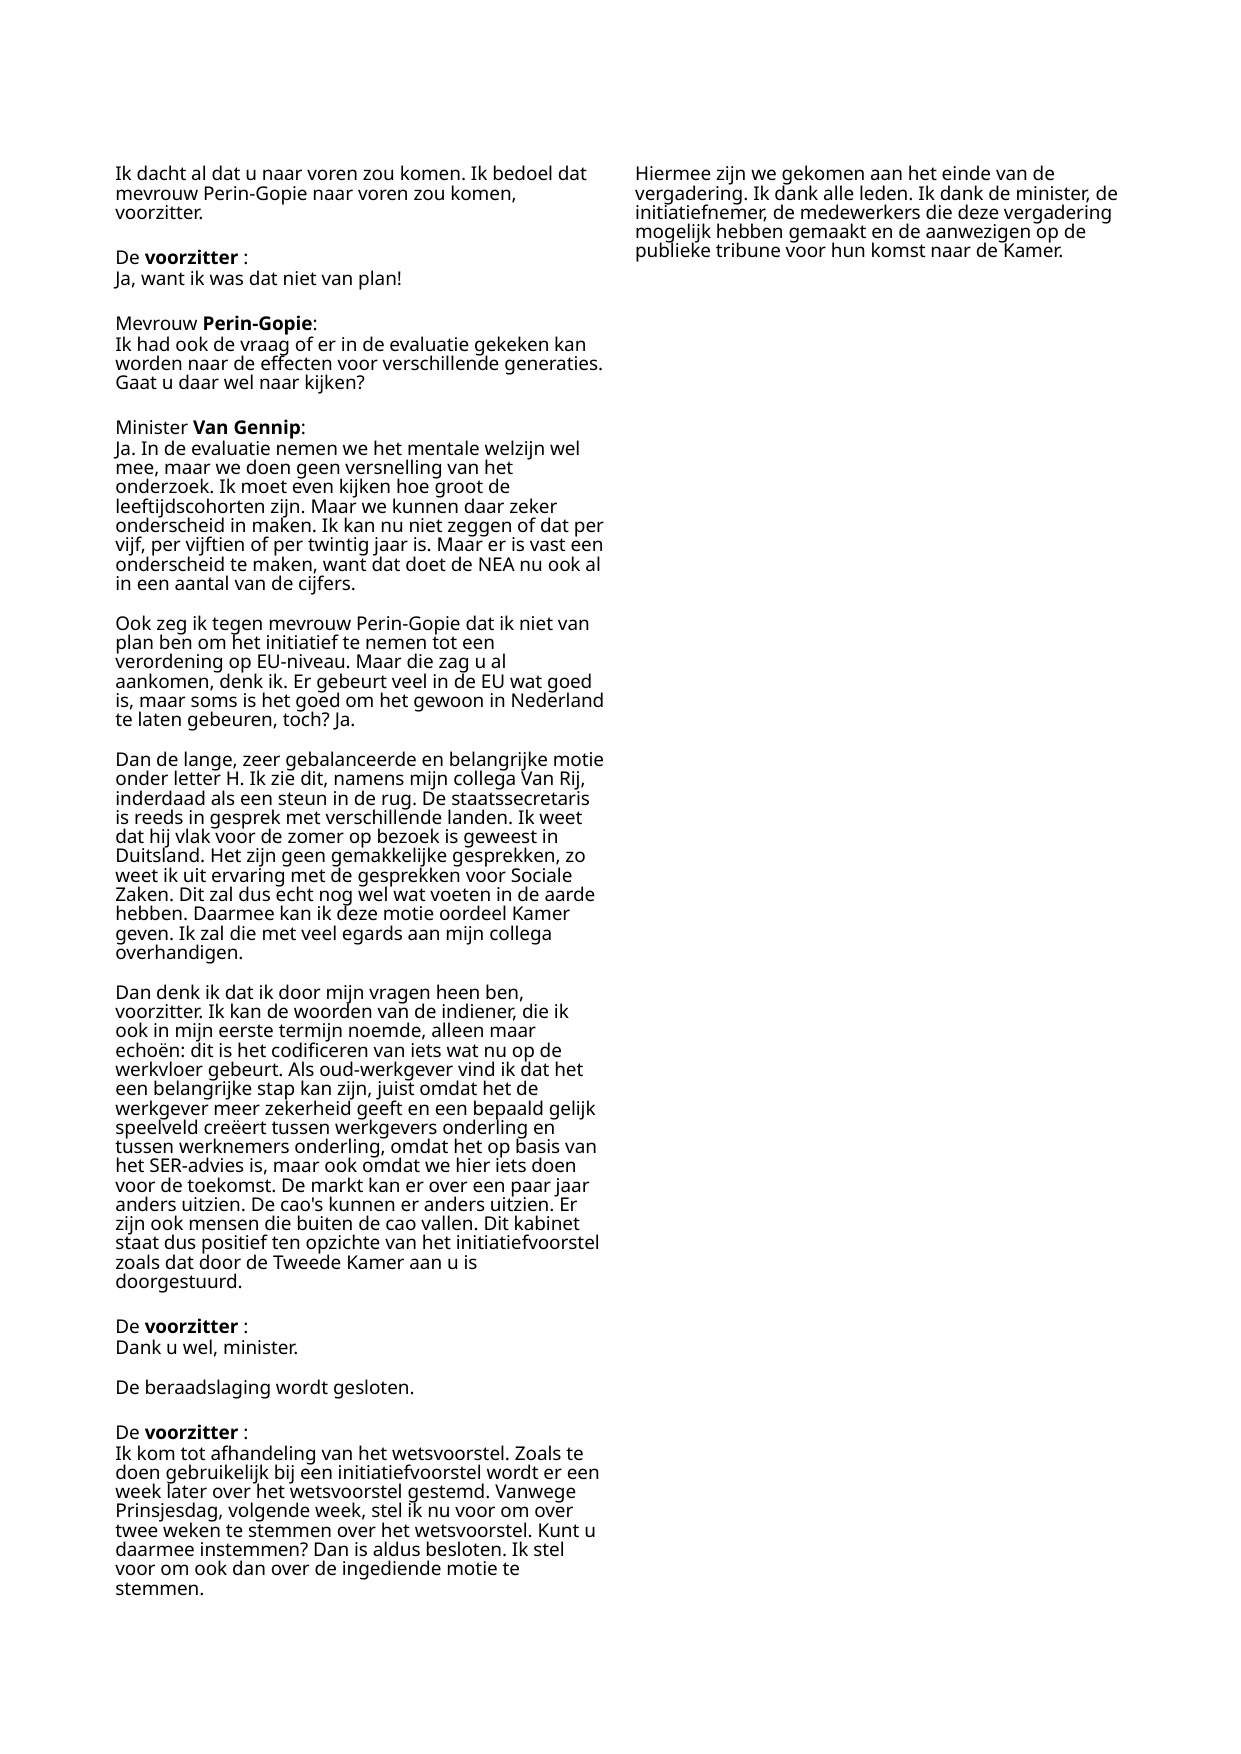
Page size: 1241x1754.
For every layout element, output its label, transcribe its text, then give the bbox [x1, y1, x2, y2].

text De voorzitter : [115, 1313, 605, 1339]
text Ik had ook de vraag of er in de evaluatie gekeken kan worden naar de effecten voor verschillende generaties. Gaat u daar wel naar kijken? [115, 336, 605, 393]
text Ja. In de evaluatie nemen we het mentale welzijn wel mee, maar we doen geen versnelling van het onderzoek. Ik moet even kijken hoe groot de leeftijdscohorten zijn. Maar we kunnen daar zeker onderscheid in maken. Ik kan nu niet zeggen of dat per vijf, per vijftien of per twintig jaar is. Maar er is vast een onderscheid te maken, want dat doet de NEA nu ook al in een aantal van de cijfers. [115, 440, 605, 594]
text De voorzitter : [115, 1419, 605, 1445]
text Ik dacht al dat u naar voren zou komen. Ik bedoel dat mevrouw Perin-Gopie naar voren zou komen, voorzitter. [115, 165, 605, 223]
text Minister Van Gennip: [115, 414, 605, 440]
text Ja, want ik was dat niet van plan! [115, 270, 605, 289]
text Dan denk ik dat ik door mijn vragen heen ben, voorzitter. Ik kan de woorden van de indiener, die ik ook in mijn eerste termijn noemde, alleen maar echoën: dit is het codificeren van iets wat nu op de werkvloer gebeurt. Als oud-werkgever vind ik dat het een belangrijke stap kan zijn, juist omdat het de werkgever meer zekerheid geeft en een bepaald gelijk speelveld creëert tussen werkgevers onderling en tussen werknemers onderling, omdat het op basis van het SER-advies is, maar ook omdat we hier iets doen voor de toekomst. De markt kan er over een paar jaar anders uitzien. De cao's kunnen er anders uitzien. Er zijn ook mensen die buiten de cao vallen. Dit kabinet staat dus positief ten opzichte van het initiatiefvoorstel zoals dat door de Tweede Kamer aan u is doorgestuurd. [115, 984, 605, 1292]
text Hiermee zijn we gekomen aan het einde van de vergadering. Ik dank alle leden. Ik dank de minister, de initiatiefnemer, de medewerkers die deze vergadering mogelijk hebben gemaakt en de aanwezigen op de publieke tribune voor hun komst naar de Kamer. [635, 165, 1125, 262]
text De voorzitter : [115, 244, 605, 270]
text Ik kom tot afhandeling van het wetsvoorstel. Zoals te doen gebruikelijk bij een initiatiefvoorstel wordt er een week later over het wetsvoorstel gestemd. Vanwege Prinsjesdag, volgende week, stel ik nu voor om over twee weken te stemmen over het wetsvoorstel. Kunt u daarmee instemmen? Dan is aldus besloten. Ik stel voor om ook dan over de ingediende motie te stemmen. [115, 1445, 605, 1599]
text Dan de lange, zeer gebalanceerde en belangrijke motie onder letter H. Ik zie dit, namens mijn collega Van Rij, inderdaad als een steun in de rug. De staatssecretaris is reeds in gesprek met verschillende landen. Ik weet dat hij vlak voor de zomer op bezoek is geweest in Duitsland. Het zijn geen gemakkelijke gesprekken, zo weet ik uit ervaring met de gesprekken voor Sociale Zaken. Dit zal dus echt nog wel wat voeten in de aarde hebben. Daarmee kan ik deze motie oordeel Kamer geven. Ik zal die met veel egards aan mijn collega overhandigen. [115, 751, 605, 963]
text De beraadslaging wordt gesloten. [115, 1379, 605, 1398]
text Dank u wel, minister. [115, 1339, 605, 1358]
text Ook zeg ik tegen mevrouw Perin-Gopie dat ik niet van plan ben om het initiatief te nemen tot een verordening op EU-niveau. Maar die zag u al aankomen, denk ik. Er gebeurt veel in de EU wat goed is, maar soms is het goed om het gewoon in Nederland te laten gebeuren, toch? Ja. [115, 615, 605, 730]
text Mevrouw Perin-Gopie: [115, 310, 605, 336]
